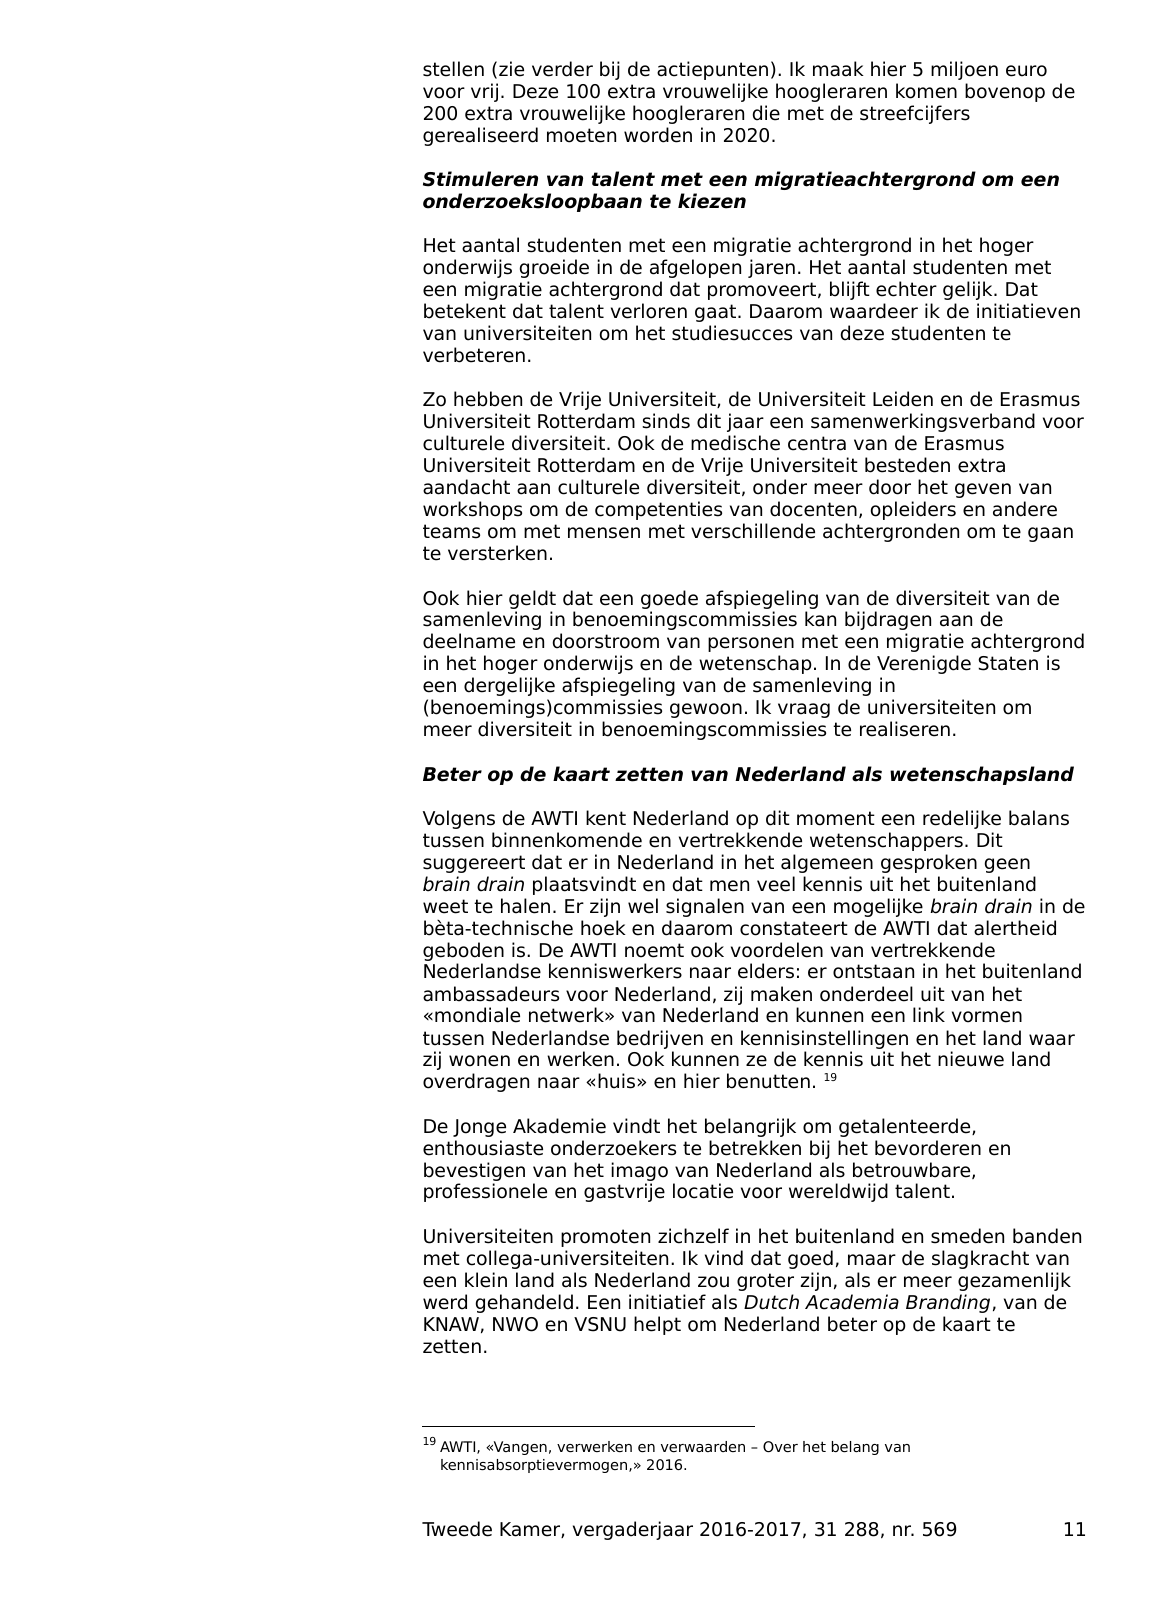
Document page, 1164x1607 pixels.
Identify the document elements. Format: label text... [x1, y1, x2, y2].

text Het aantal studenten met een migratie achtergrond in het hoger onderwijs groeide in de afgelopen jaren. Het aantal studenten met een migratie achtergrond dat promoveert, blijft echter gelijk. Dat betekent dat talent verloren gaat. Daarom waardeer ik de initiatieven van universiteiten om het studiesucces van deze studenten te verbeteren. [422, 235, 1087, 367]
text De Jonge Akademie vindt het belangrijk om getalenteerde, enthousiaste onderzoekers te betrekken bij het bevorderen en bevestigen van het imago van Nederland als betrouwbare, professionele en gastvrije locatie voor wereldwijd talent. [422, 1116, 1087, 1203]
text Universiteiten promoten zichzelf in het buitenland en smeden banden met collega-universiteiten. Ik vind dat goed, maar de slagkracht van een klein land als Nederland zou groter zijn, als er meer gezamenlijk werd gehandeld. Een initiatief als Dutch Academia Branding, van de KNAW, NWO en VSNU helpt om Nederland beter op de kaart te zetten. [422, 1226, 1087, 1357]
subtitle Stimuleren van talent met een migratieachtergrond om een onderzoeksloopbaan te kiezen [422, 169, 1087, 213]
text AWTI, «Vangen, verwerken en verwaarden – Over het belang van kennisabsorptievermogen,» 2016. [422, 1435, 1087, 1474]
text stellen (zie verder bij de actiepunten). Ik maak hier 5 miljoen euro voor vrij. Deze 100 extra vrouwelijke hoogleraren komen bovenop de 200 extra vrouwelijke hoogleraren die met de streefcijfers gerealiseerd moeten worden in 2020. [422, 59, 1087, 147]
subtitle Beter op de kaart zetten van Nederland als wetenschapsland [422, 763, 1087, 785]
text Ook hier geldt dat een goede afspiegeling van de diversiteit van de samenleving in benoemingscommissies kan bijdragen aan de deelname en doorstroom van personen met een migratie achtergrond in het hoger onderwijs en de wetenschap. In de Verenigde Staten is een dergelijke afspiegeling van de samenleving in (benoemings)commissies gewoon. Ik vraag de universiteiten om meer diversiteit in benoemingscommissies te realiseren. [422, 587, 1087, 741]
text Zo hebben de Vrije Universiteit, de Universiteit Leiden en de Erasmus Universiteit Rotterdam sinds dit jaar een samenwerkingsverband voor culturele diversiteit. Ook de medische centra van de Erasmus Universiteit Rotterdam en de Vrije Universiteit besteden extra aandacht aan culturele diversiteit, onder meer door het geven van workshops om de competenties van docenten, opleiders en andere teams om met mensen met verschillende achtergronden om te gaan te versterken. [422, 389, 1087, 565]
text Volgens de AWTI kent Nederland op dit moment een redelijke balans tussen binnenkomende en vertrekkende wetenschappers. Dit suggereert dat er in Nederland in het algemeen gesproken geen brain drain plaatsvindt en dat men veel kennis uit het buitenland weet te halen. Er zijn wel signalen van een mogelijke brain drain in de bèta-technische hoek en daarom constateert de AWTI dat alertheid geboden is. De AWTI noemt ook voordelen van vertrekkende Nederlandse kenniswerkers naar elders: er ontstaan in het buitenland ambassadeurs voor Nederland, zij maken onderdeel uit van het «mondiale netwerk» van Nederland en kunnen een link vormen tussen Nederlandse bedrijven en kennisinstellingen en het land waar zij wonen en werken. Ook kunnen ze de kennis uit het nieuwe land overdragen naar «huis» en hier benutten. [422, 808, 1087, 1093]
